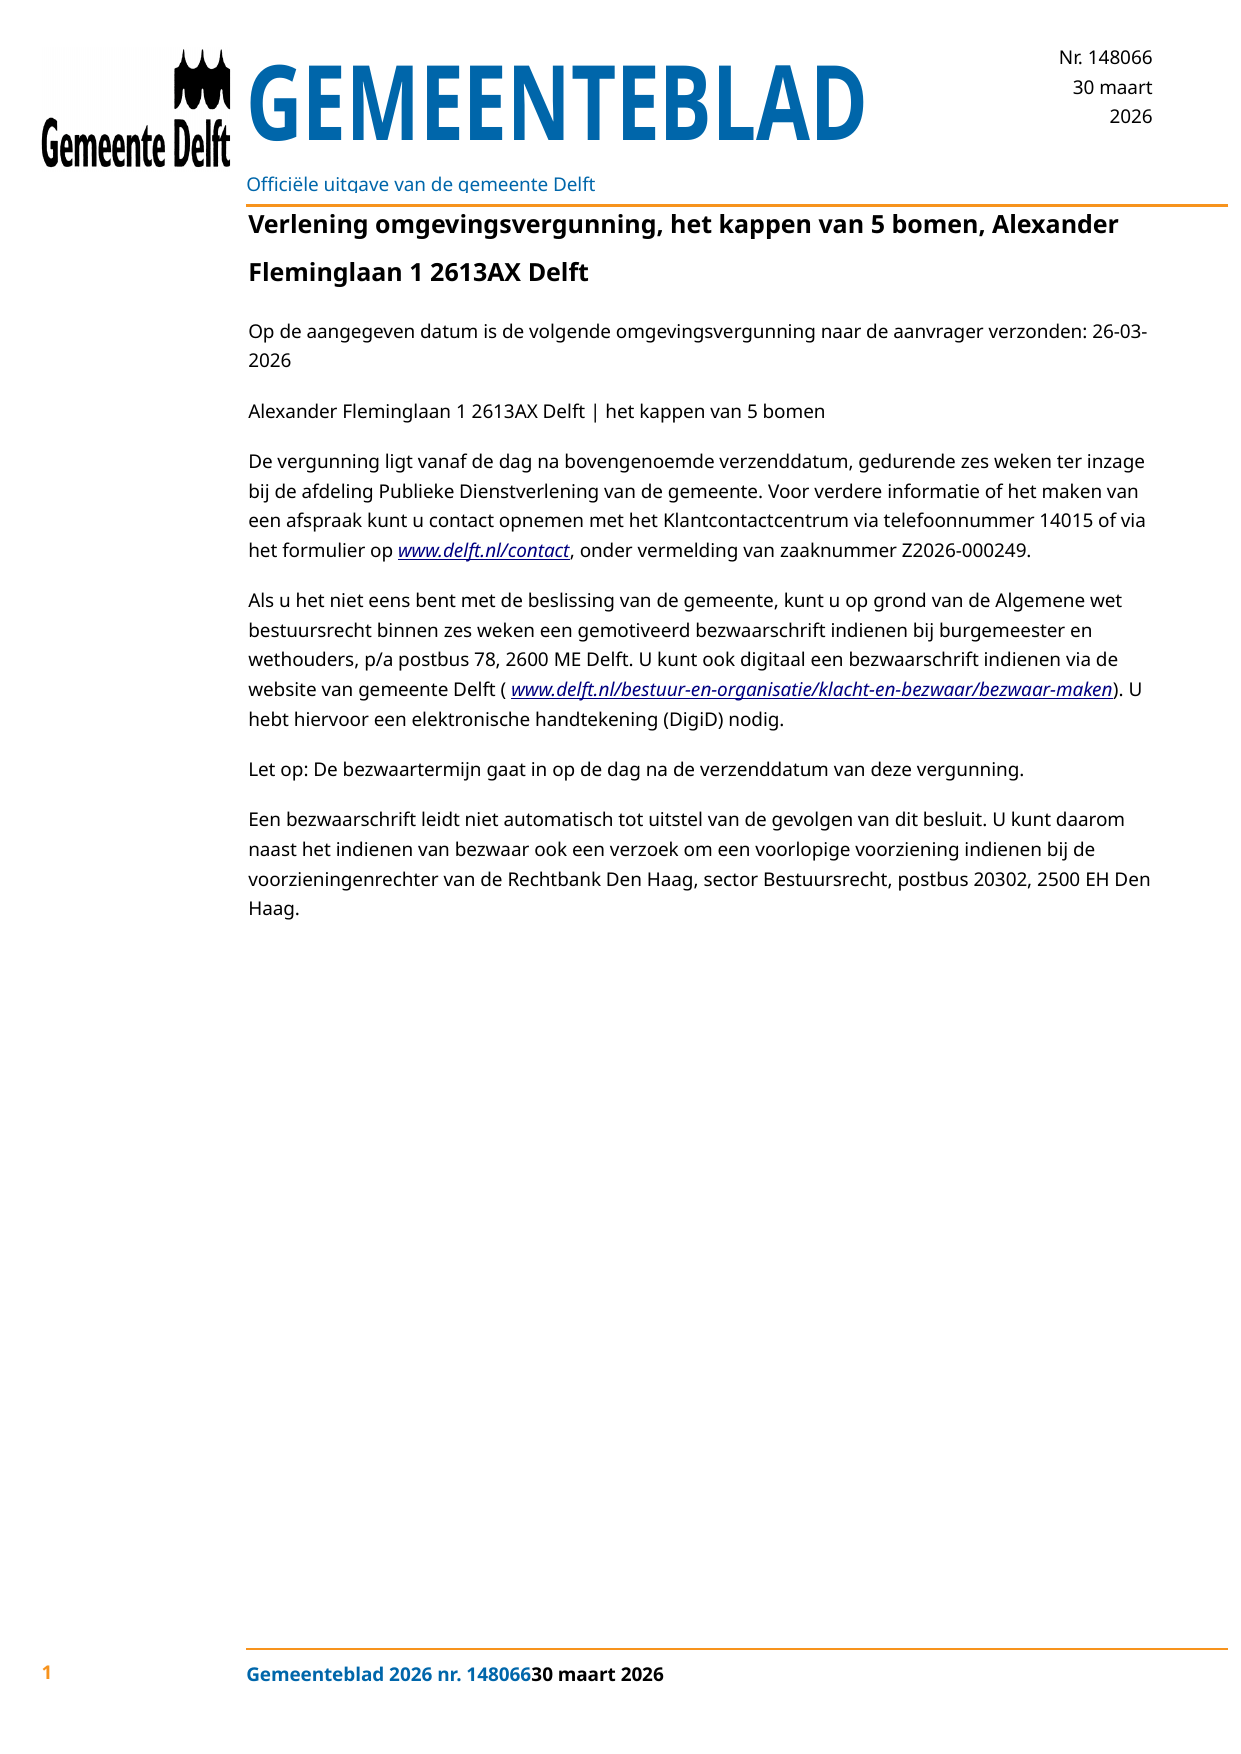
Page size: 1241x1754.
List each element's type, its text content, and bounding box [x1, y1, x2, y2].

picture [41, 47, 231, 172]
text Let op: De bezwaartermijn gaat in op de dag na de verzenddatum van deze vergunning. [248, 756, 1152, 782]
text Alexander Fleminglaan 1 2613AX Delft | het kappen van 5 bomen [248, 398, 1152, 424]
text Verlening omgevingsvergunning, het kappen van 5 bomen, Alexander Fleminglaan 1 2613AX Delft [248, 207, 1152, 288]
text De vergunning ligt vanaf de dag na bovengenoemde verzenddatum, gedurende zes weken ter inzage bij de afdeling Publieke Dienstverlening van de gemeente. Voor verdere informatie of het maken van een afspraak kunt u contact opnemen met het Klantcontactcentrum via telefoonnummer 14015 of via het formulier op www.delft.nl/contact, onder vermelding van zaaknummer Z2026-000249. [248, 448, 1152, 563]
text Als u het niet eens bent met de beslissing van de gemeente, kunt u op grond van de Algemene wet bestuursrecht binnen zes weken een gemotiveerd bezwaarschrift indienen bij burgemeester en wethouders, p/a postbus 78, 2600 ME Delft. U kunt ook digitaal een bezwaarschrift indienen via de website van gemeente Delft ( www.delft.nl/bestuur-en-organisatie/klacht-en-bezwaar/bezwaar-maken). U hebt hiervoor een elektronische handtekening (DigiD) nodig. [248, 587, 1152, 732]
text Een bezwaarschrift leidt niet automatisch tot uitstel van de gevolgen van dit besluit. U kunt daarom naast het indienen van bezwaar ook een verzoek om een voorlopige voorziening indienen bij de voorzieningenrechter van de Rechtbank Den Haag, sector Bestuursrecht, postbus 20302, 2500 EH Den Haag. [248, 807, 1152, 921]
text Op de aangegeven datum is de volgende omgevingsvergunning naar de aanvrager verzonden: 26-03-2026 [248, 318, 1152, 373]
